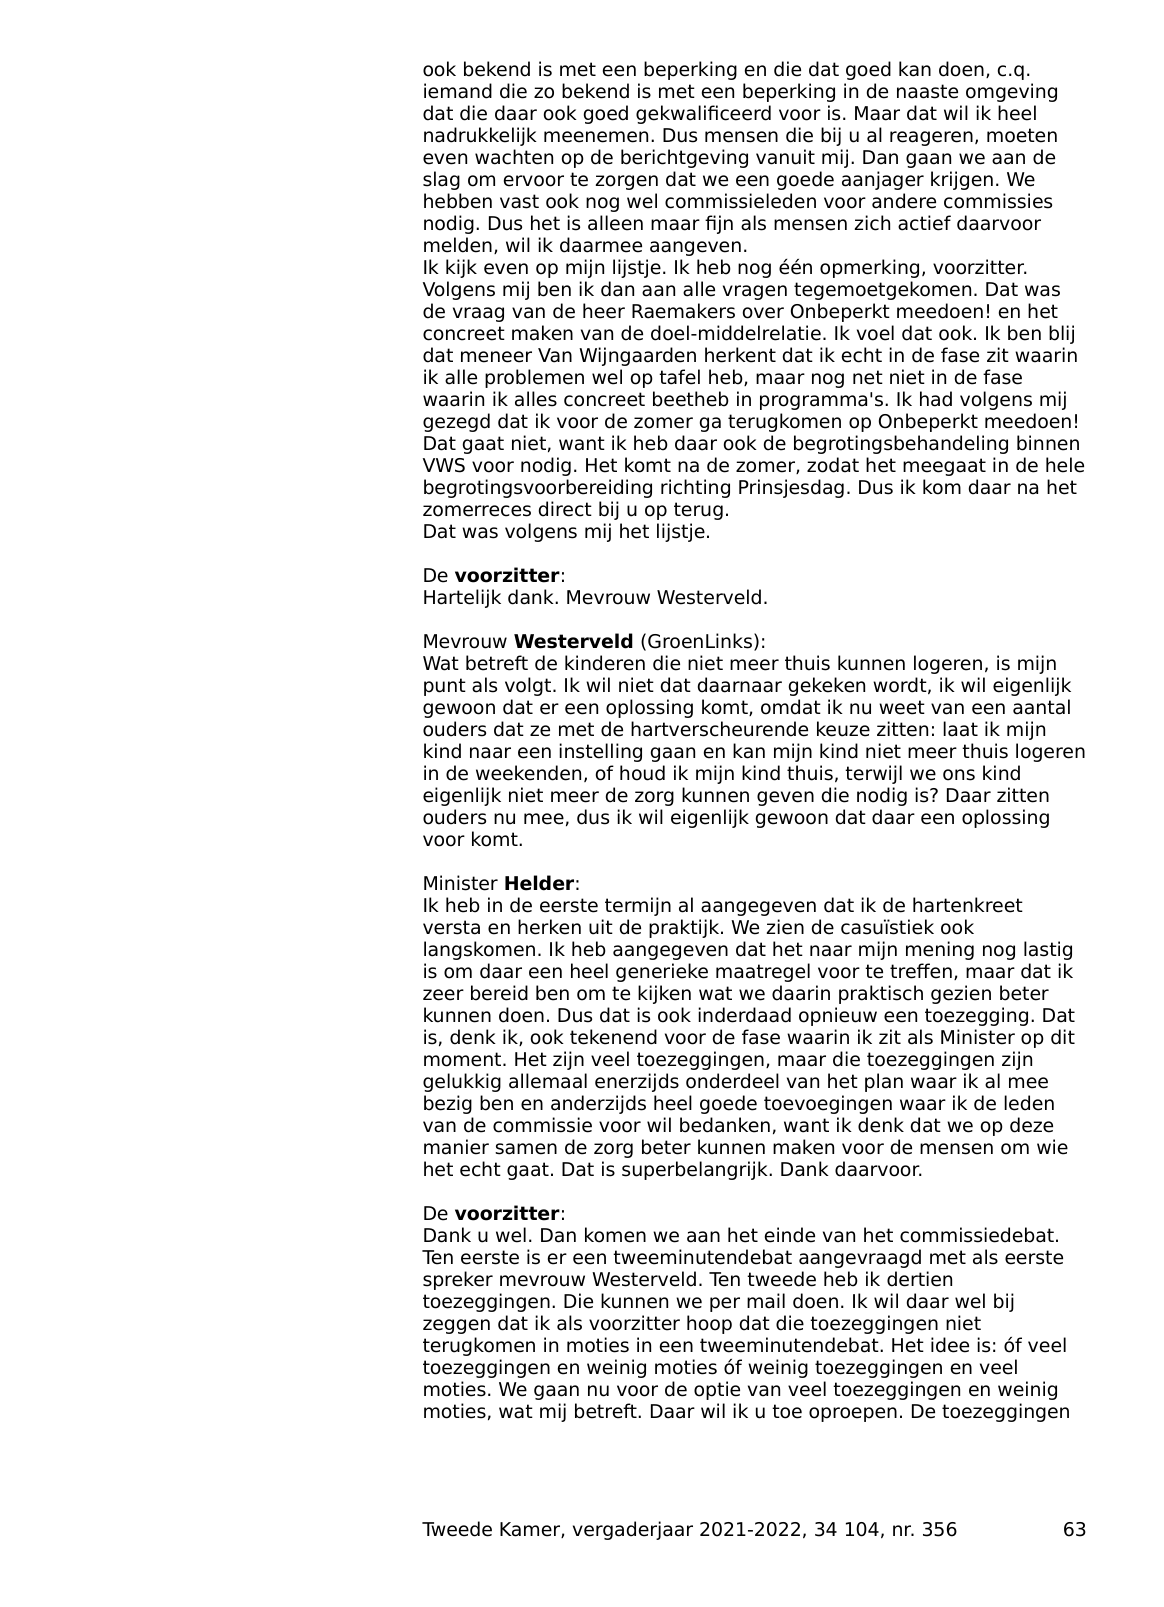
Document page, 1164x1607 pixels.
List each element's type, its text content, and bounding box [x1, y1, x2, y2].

text Dat was volgens mij het lijstje. [422, 521, 1087, 543]
text Mevrouw Westerveld (GroenLinks): [422, 631, 1087, 653]
text Ik kijk even op mijn lijstje. Ik heb nog één opmerking, voorzitter. Volgens mij ben ik dan aan alle vragen tegemoetgekomen. Dat was de vraag van de heer Raemakers over Onbeperkt meedoen! en het concreet maken van de doel-middelrelatie. Ik voel dat ook. Ik ben blij dat meneer Van Wijngaarden herkent dat ik echt in de fase zit waarin ik alle problemen wel op tafel heb, maar nog net niet in de fase waarin ik alles concreet beetheb in programma's. Ik had volgens mij gezegd dat ik voor de zomer ga terugkomen op Onbeperkt meedoen! Dat gaat niet, want ik heb daar ook de begrotingsbehandeling binnen VWS voor nodig. Het komt na de zomer, zodat het meegaat in de hele begrotingsvoorbereiding richting Prinsjesdag. Dus ik kom daar na het zomerreces direct bij u op terug. [422, 257, 1087, 521]
text Hartelijk dank. Mevrouw Westerveld. [422, 587, 1087, 609]
text ook bekend is met een beperking en die dat goed kan doen, c.q. iemand die zo bekend is met een beperking in de naaste omgeving dat die daar ook goed gekwalificeerd voor is. Maar dat wil ik heel nadrukkelijk meenemen. Dus mensen die bij u al reageren, moeten even wachten op de berichtgeving vanuit mij. Dan gaan we aan de slag om ervoor te zorgen dat we een goede aanjager krijgen. We hebben vast ook nog wel commissieleden voor andere commissies nodig. Dus het is alleen maar fijn als mensen zich actief daarvoor melden, wil ik daarmee aangeven. [422, 59, 1087, 257]
text De voorzitter: [422, 1203, 1087, 1225]
text De voorzitter: [422, 565, 1087, 587]
text Minister Helder: [422, 873, 1087, 895]
text Wat betreft de kinderen die niet meer thuis kunnen logeren, is mijn punt als volgt. Ik wil niet dat daarnaar gekeken wordt, ik wil eigenlijk gewoon dat er een oplossing komt, omdat ik nu weet van een aantal ouders dat ze met de hartverscheurende keuze zitten: laat ik mijn kind naar een instelling gaan en kan mijn kind niet meer thuis logeren in de weekenden, of houd ik mijn kind thuis, terwijl we ons kind eigenlijk niet meer de zorg kunnen geven die nodig is? Daar zitten ouders nu mee, dus ik wil eigenlijk gewoon dat daar een oplossing voor komt. [422, 653, 1087, 851]
text Ik heb in de eerste termijn al aangegeven dat ik de hartenkreet versta en herken uit de praktijk. We zien de casuïstiek ook langskomen. Ik heb aangegeven dat het naar mijn mening nog lastig is om daar een heel generieke maatregel voor te treffen, maar dat ik zeer bereid ben om te kijken wat we daarin praktisch gezien beter kunnen doen. Dus dat is ook inderdaad opnieuw een toezegging. Dat is, denk ik, ook tekenend voor de fase waarin ik zit als Minister op dit moment. Het zijn veel toezeggingen, maar die toezeggingen zijn gelukkig allemaal enerzijds onderdeel van het plan waar ik al mee bezig ben en anderzijds heel goede toevoegingen waar ik de leden van de commissie voor wil bedanken, want ik denk dat we op deze manier samen de zorg beter kunnen maken voor de mensen om wie het echt gaat. Dat is superbelangrijk. Dank daarvoor. [422, 895, 1087, 1181]
text Dank u wel. Dan komen we aan het einde van het commissiedebat. Ten eerste is er een tweeminutendebat aangevraagd met als eerste spreker mevrouw Westerveld. Ten tweede heb ik dertien toezeggingen. Die kunnen we per mail doen. Ik wil daar wel bij zeggen dat ik als voorzitter hoop dat die toezeggingen niet terugkomen in moties in een tweeminutendebat. Het idee is: óf veel toezeggingen en weinig moties óf weinig toezeggingen en veel moties. We gaan nu voor de optie van veel toezeggingen en weinig moties, wat mij betreft. Daar wil ik u toe oproepen. De toezeggingen [422, 1225, 1087, 1423]
